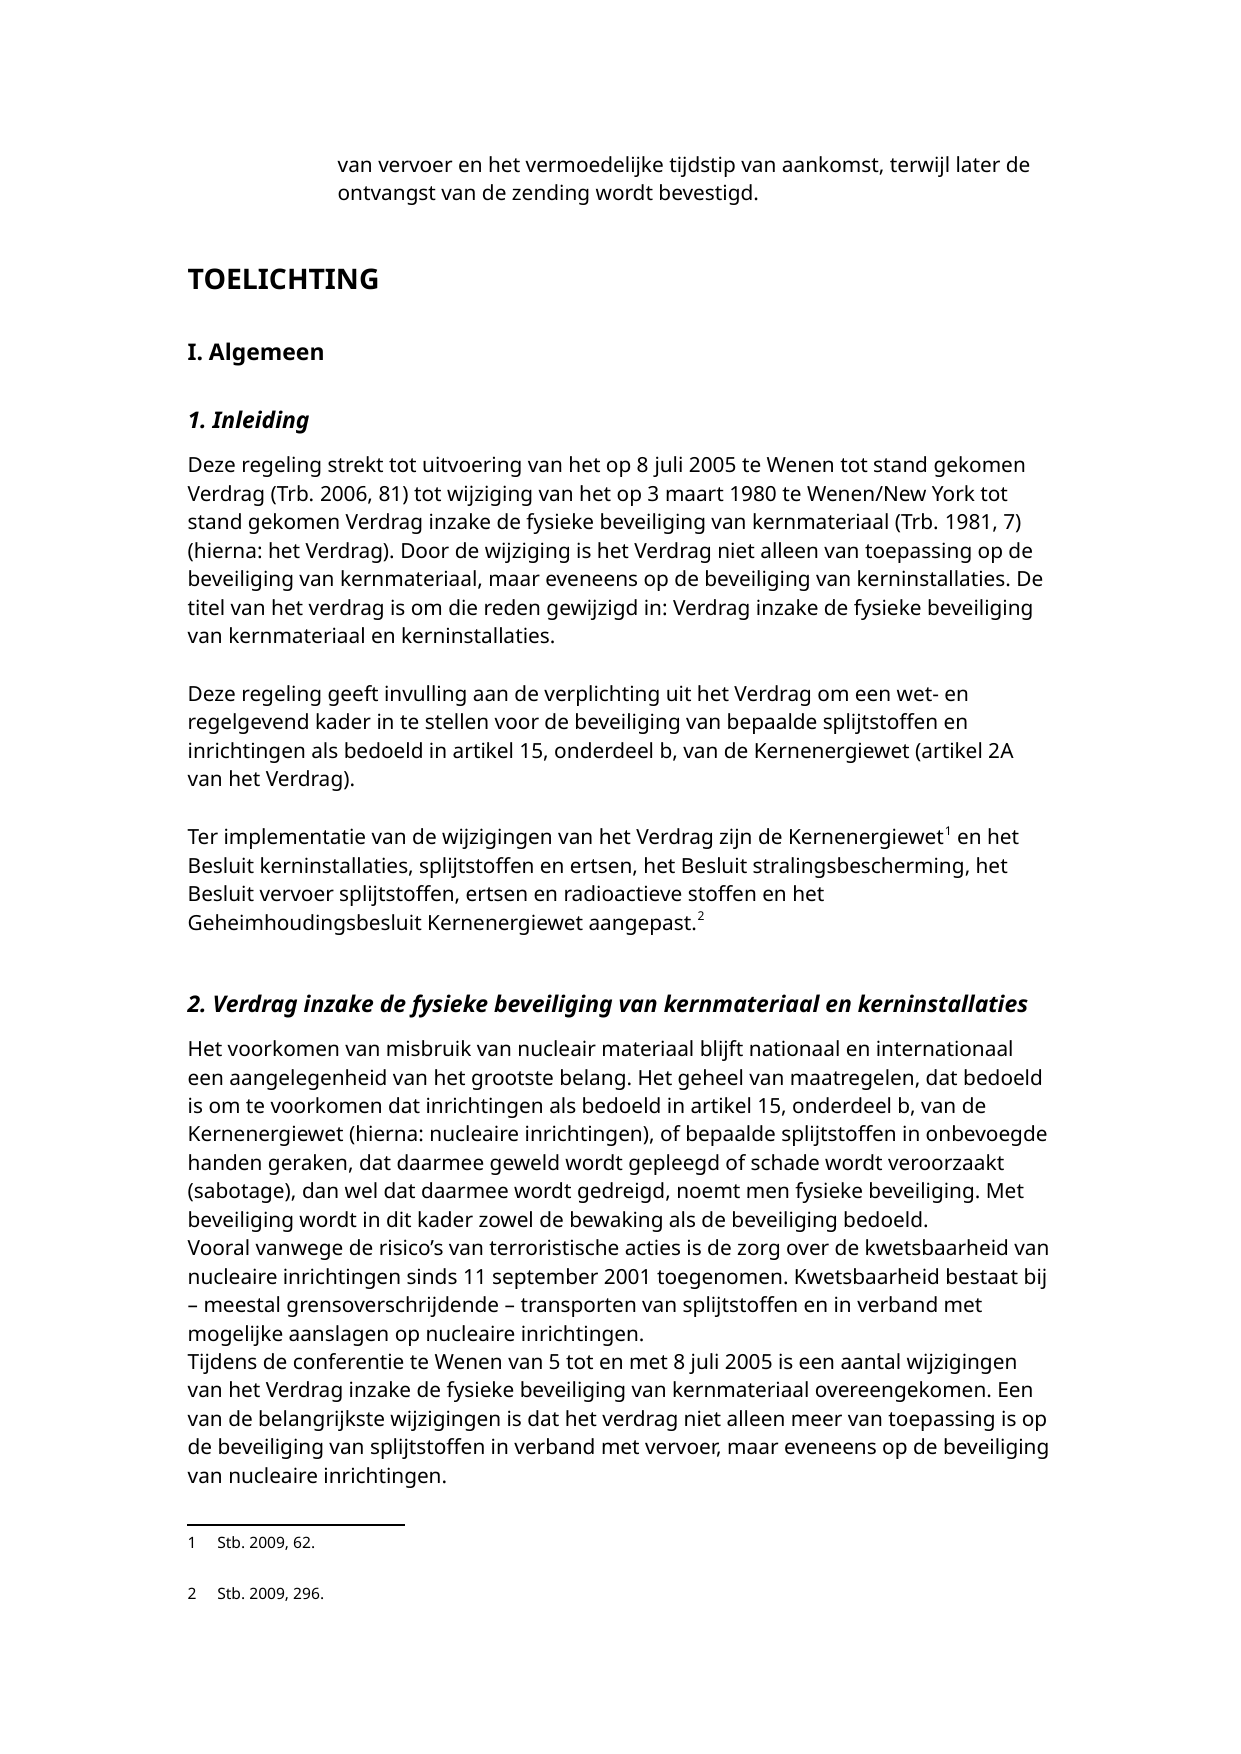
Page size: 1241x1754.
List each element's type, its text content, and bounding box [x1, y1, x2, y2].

text Stb. 2009, 62. [187, 1517, 1053, 1545]
text Vooral vanwege de risico’s van terroristische acties is de zorg over de kwetsbaarheid van nucleaire inrichtingen sinds 11 september 2001 toegenomen. Kwetsbaarheid bestaat bij – meestal grensoverschrijdende – transporten van splijtstoffen en in verband met mogelijke aanslagen op nucleaire inrichtingen. [187, 1233, 1053, 1347]
text Deze regeling geeft invulling aan de verplichting uit het Verdrag om een wet- en regelgevend kader in te stellen voor de beveiliging van bepaalde splijtstoffen en inrichtingen als bedoeld in artikel 15, onderdeel b, van de Kernenergiewet (artikel 2A van het Verdrag). [187, 679, 1053, 793]
list van vervoer en het vermoedelijke tijdstip van aankomst, terwijl later de ontvangst van de zending wordt bevestigd. [262, 150, 1053, 207]
subtitle 2. Verdrag inzake de fysieke beveiliging van kernmateriaal en kerninstallaties [187, 988, 1053, 1019]
subtitle 1. Inleiding [187, 404, 1053, 436]
text Stb. 2009, 296. [187, 1575, 1053, 1604]
text Ter implementatie van de wijzigingen van het Verdrag zijn de Kernenergiewet en het Besluit kerninstallaties, splijtstoffen en ertsen, het Besluit stralingsbescherming, het Besluit vervoer splijtstoffen, ertsen en radioactieve stoffen en het Geheimhoudingsbesluit Kernenergiewet aangepast. [187, 822, 1053, 936]
text Tijdens de conferentie te Wenen van 5 tot en met 8 juli 2005 is een aantal wijzigingen van het Verdrag inzake de fysieke beveiliging van kernmateriaal overeengekomen. Een van de belangrijkste wijzigingen is dat het verdrag niet alleen meer van toepassing is op de beveiliging van splijtstoffen in verband met vervoer, maar eveneens op de beveiliging van nucleaire inrichtingen. [187, 1347, 1053, 1489]
subtitle I. Algemeen [187, 336, 1053, 367]
text Deze regeling strekt tot uitvoering van het op 8 juli 2005 te Wenen tot stand gekomen Verdrag (Trb. 2006, 81) tot wijziging van het op 3 maart 1980 te Wenen/New York tot stand gekomen Verdrag inzake de fysieke beveiliging van kernmateriaal (Trb. 1981, 7) (hierna: het Verdrag). Door de wijziging is het Verdrag niet alleen van toepassing op de beveiliging van kernmateriaal, maar eveneens op de beveiliging van kerninstallaties. De titel van het verdrag is om die reden gewijzigd in: Verdrag inzake de fysieke beveiliging van kernmateriaal en kerninstallaties. [187, 451, 1053, 649]
subtitle TOELICHTING [187, 259, 1053, 298]
text Het voorkomen van misbruik van nucleair materiaal blijft nationaal en internationaal een aangelegenheid van het grootste belang. Het geheel van maatregelen, dat bedoeld is om te voorkomen dat inrichtingen als bedoeld in artikel 15, onderdeel b, van de Kernenergiewet (hierna: nucleaire inrichtingen), of bepaalde splijtstoffen in onbevoegde handen geraken, dat daarmee geweld wordt gepleegd of schade wordt veroorzaakt (sabotage), dan wel dat daarmee wordt gedreigd, noemt men fysieke beveiliging. Met beveiliging wordt in dit kader zowel de bewaking als de beveiliging bedoeld. [187, 1034, 1053, 1233]
